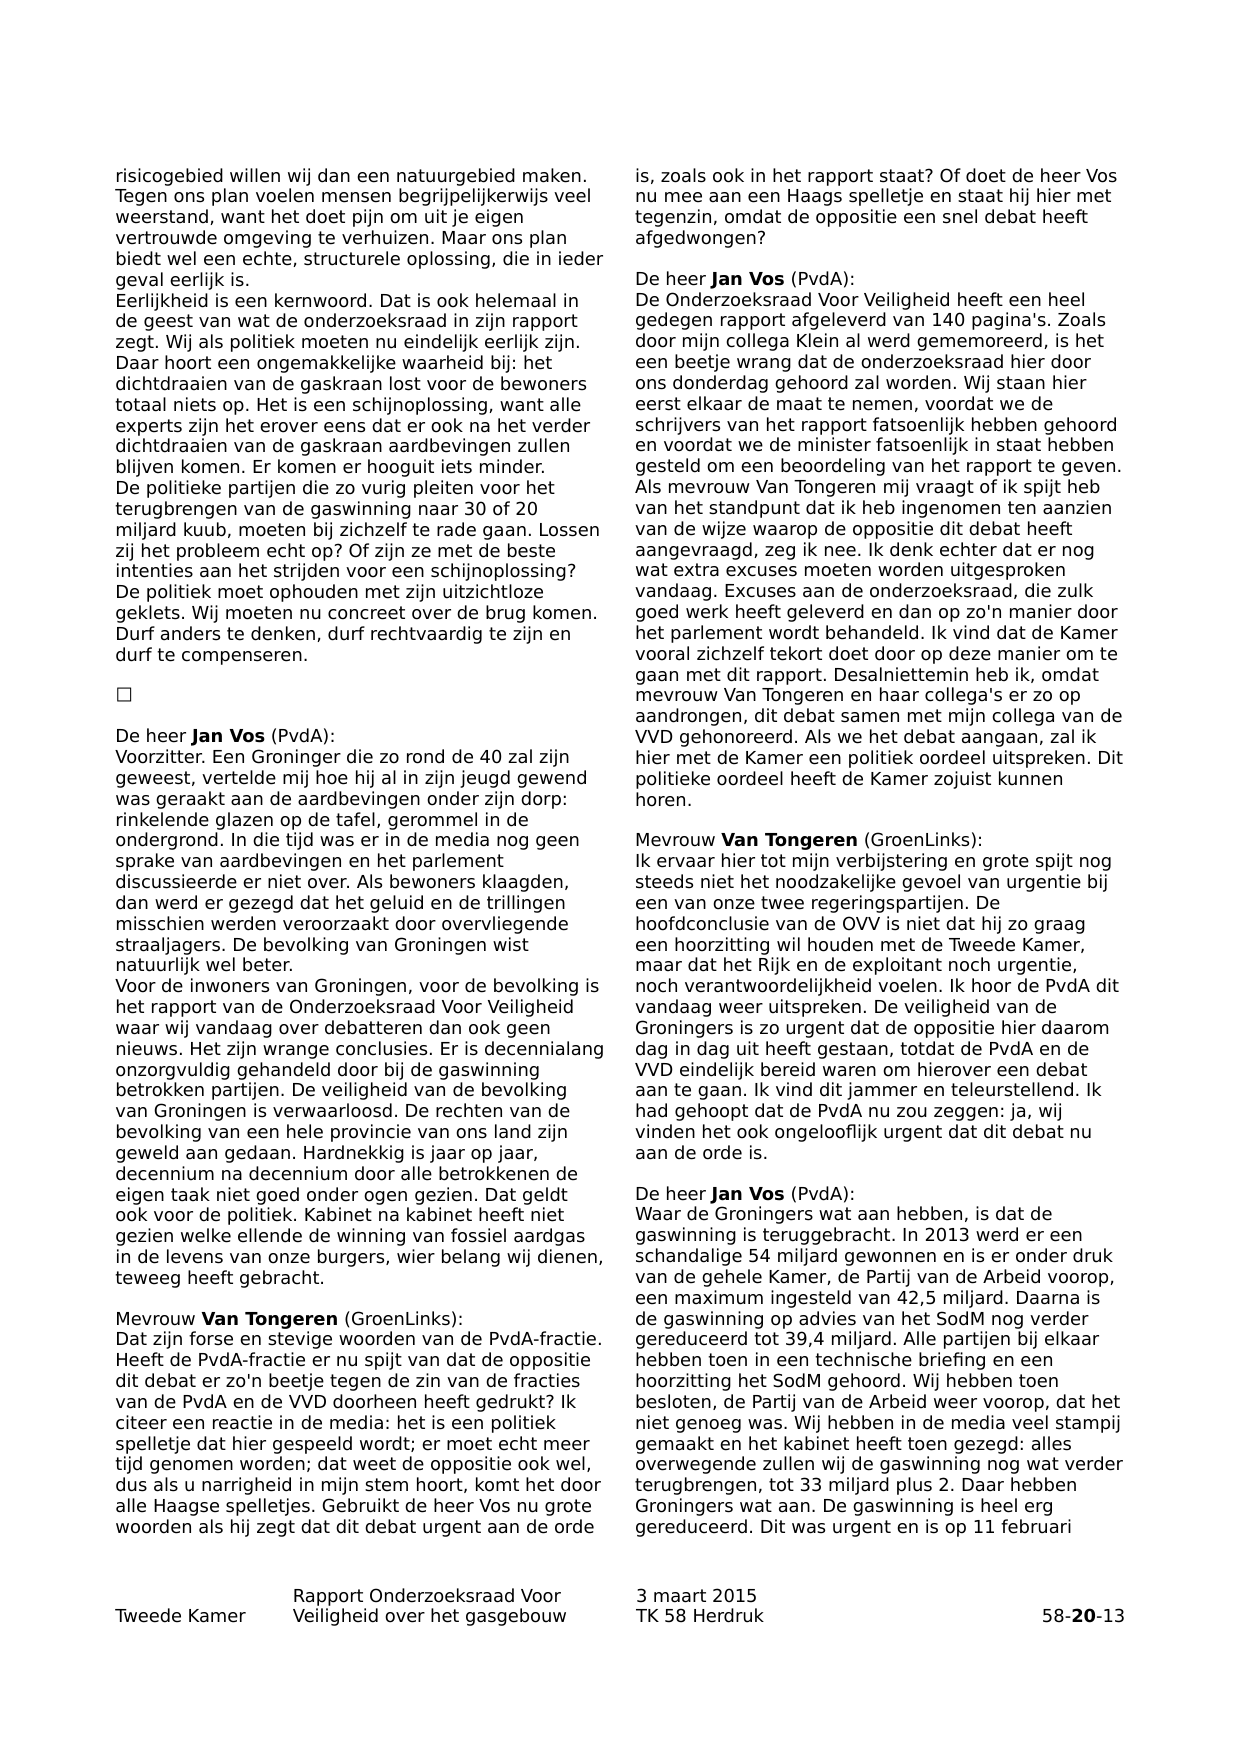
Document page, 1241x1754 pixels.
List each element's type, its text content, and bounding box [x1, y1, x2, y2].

text risicogebied willen wij dan een natuurgebied maken. Tegen ons plan voelen mensen begrijpelijkerwijs veel weerstand, want het doet pijn om uit je eigen vertrouwde omgeving te verhuizen. Maar ons plan biedt wel een echte, structurele oplossing, die in ieder geval eerlijk is. [115, 165, 605, 290]
text Mevrouw Van Tongeren (GroenLinks): [115, 1308, 605, 1329]
text Eerlijkheid is een kernwoord. Dat is ook helemaal in de geest van wat de onderzoeksraad in zijn rapport zegt. Wij als politiek moeten nu eindelijk eerlijk zijn. Daar hoort een ongemakkelijke waarheid bij: het dichtdraaien van de gaskraan lost voor de bewoners totaal niets op. Het is een schijnoplossing, want alle experts zijn het erover eens dat er ook na het verder dichtdraaien van de gaskraan aardbevingen zullen blijven komen. Er komen er hooguit iets minder. [115, 290, 605, 478]
text De heer Jan Vos (PvdA): [635, 1183, 1125, 1204]
text De heer Jan Vos (PvdA): [115, 726, 605, 747]
text Voorzitter. Een Groninger die zo rond de 40 zal zijn geweest, vertelde mij hoe hij al in zijn jeugd gewend was geraakt aan de aardbevingen onder zijn dorp: rinkelende glazen op de tafel, gerommel in de ondergrond. In die tijd was er in de media nog geen sprake van aardbevingen en het parlement discussieerde er niet over. Als bewoners klaagden, dan werd er gezegd dat het geluid en de trillingen misschien werden veroorzaakt door overvliegende straaljagers. De bevolking van Groningen wist natuurlijk wel beter. [115, 747, 605, 976]
text Mevrouw Van Tongeren (GroenLinks): [635, 830, 1125, 851]
text Waar de Groningers wat aan hebben, is dat de gaswinning is teruggebracht. In 2013 werd er een schandalige 54 miljard gewonnen en is er onder druk van de gehele Kamer, de Partij van de Arbeid voorop, een maximum ingesteld van 42,5 miljard. Daarna is de gaswinning op advies van het SodM nog verder gereduceerd tot 39,4 miljard. Alle partijen bij elkaar hebben toen in een technische briefing en een hoorzitting het SodM gehoord. Wij hebben toen besloten, de Partij van de Arbeid weer voorop, dat het niet genoeg was. Wij hebben in de media veel stampij gemaakt en het kabinet heeft toen gezegd: alles overwegende zullen wij de gaswinning nog wat verder terugbrengen, tot 33 miljard plus 2. Daar hebben Groningers wat aan. De gaswinning is heel erg gereduceerd. Dit was urgent en is op 11 februari [635, 1204, 1125, 1537]
text is, zoals ook in het rapport staat? Of doet de heer Vos nu mee aan een Haags spelletje en staat hij hier met tegenzin, omdat de oppositie een snel debat heeft afgedwongen? [635, 165, 1125, 249]
text Ik ervaar hier tot mijn verbijstering en grote spijt nog steeds niet het noodzakelijke gevoel van urgentie bij een van onze twee regeringspartijen. De hoofdconclusie van de OVV is niet dat hij zo graag een hoorzitting wil houden met de Tweede Kamer, maar dat het Rijk en de exploitant noch urgentie, noch verantwoordelijkheid voelen. Ik hoor de PvdA dit vandaag weer uitspreken. De veiligheid van de Groningers is zo urgent dat de oppositie hier daarom dag in dag uit heeft gestaan, totdat de PvdA en de VVD eindelijk bereid waren om hierover een debat aan te gaan. Ik vind dit jammer en teleurstellend. Ik had gehoopt dat de PvdA nu zou zeggen: ja, wij vinden het ook ongelooflijk urgent dat dit debat nu aan de orde is. [635, 851, 1125, 1163]
text De politieke partijen die zo vurig pleiten voor het terugbrengen van de gaswinning naar 30 of 20 miljard kuub, moeten bij zichzelf te rade gaan. Lossen zij het probleem echt op? Of zijn ze met de beste intenties aan het strijden voor een schijnoplossing? De politiek moet ophouden met zijn uitzichtloze geklets. Wij moeten nu concreet over de brug komen. Durf anders te denken, durf rechtvaardig te zijn en durf te compenseren. [115, 478, 605, 665]
text De heer Jan Vos (PvdA): [635, 269, 1125, 289]
text De Onderzoeksraad Voor Veiligheid heeft een heel gedegen rapport afgeleverd van 140 pagina's. Zoals door mijn collega Klein al werd gememoreerd, is het een beetje wrang dat de onderzoeksraad hier door ons donderdag gehoord zal worden. Wij staan hier eerst elkaar de maat te nemen, voordat we de schrijvers van het rapport fatsoenlijk hebben gehoord en voordat we de minister fatsoenlijk in staat hebben gesteld om een beoordeling van het rapport te geven. Als mevrouw Van Tongeren mij vraagt of ik spijt heb van het standpunt dat ik heb ingenomen ten aanzien van de wijze waarop de oppositie dit debat heeft aangevraagd, zeg ik nee. Ik denk echter dat er nog wat extra excuses moeten worden uitgesproken vandaag. Excuses aan de onderzoeksraad, die zulk goed werk heeft geleverd en dan op zo'n manier door het parlement wordt behandeld. Ik vind dat de Kamer vooral zichzelf tekort doet door op deze manier om te gaan met dit rapport. Desalniettemin heb ik, omdat mevrouw Van Tongeren en haar collega's er zo op aandrongen, dit debat samen met mijn collega van de VVD gehonoreerd. Als we het debat aangaan, zal ik hier met de Kamer een politiek oordeel uitspreken. Dit politieke oordeel heeft de Kamer zojuist kunnen horen. [635, 289, 1125, 810]
text ⬜ [115, 685, 605, 706]
text Dat zijn forse en stevige woorden van de PvdA-fractie. Heeft de PvdA-fractie er nu spijt van dat de oppositie dit debat er zo'n beetje tegen de zin van de fracties van de PvdA en de VVD doorheen heeft gedrukt? Ik citeer een reactie in de media: het is een politiek spelletje dat hier gespeeld wordt; er moet echt meer tijd genomen worden; dat weet de oppositie ook wel, dus als u narrigheid in mijn stem hoort, komt het door alle Haagse spelletjes. Gebruikt de heer Vos nu grote woorden als hij zegt dat dit debat urgent aan de orde [115, 1329, 605, 1537]
text Voor de inwoners van Groningen, voor de bevolking is het rapport van de Onderzoeksraad Voor Veiligheid waar wij vandaag over debatteren dan ook geen nieuws. Het zijn wrange conclusies. Er is decennialang onzorgvuldig gehandeld door bij de gaswinning betrokken partijen. De veiligheid van de bevolking van Groningen is verwaarloosd. De rechten van de bevolking van een hele provincie van ons land zijn geweld aan gedaan. Hardnekkig is jaar op jaar, decennium na decennium door alle betrokkenen de eigen taak niet goed onder ogen gezien. Dat geldt ook voor de politiek. Kabinet na kabinet heeft niet gezien welke ellende de winning van fossiel aardgas in de levens van onze burgers, wier belang wij dienen, teweeg heeft gebracht. [115, 976, 605, 1288]
